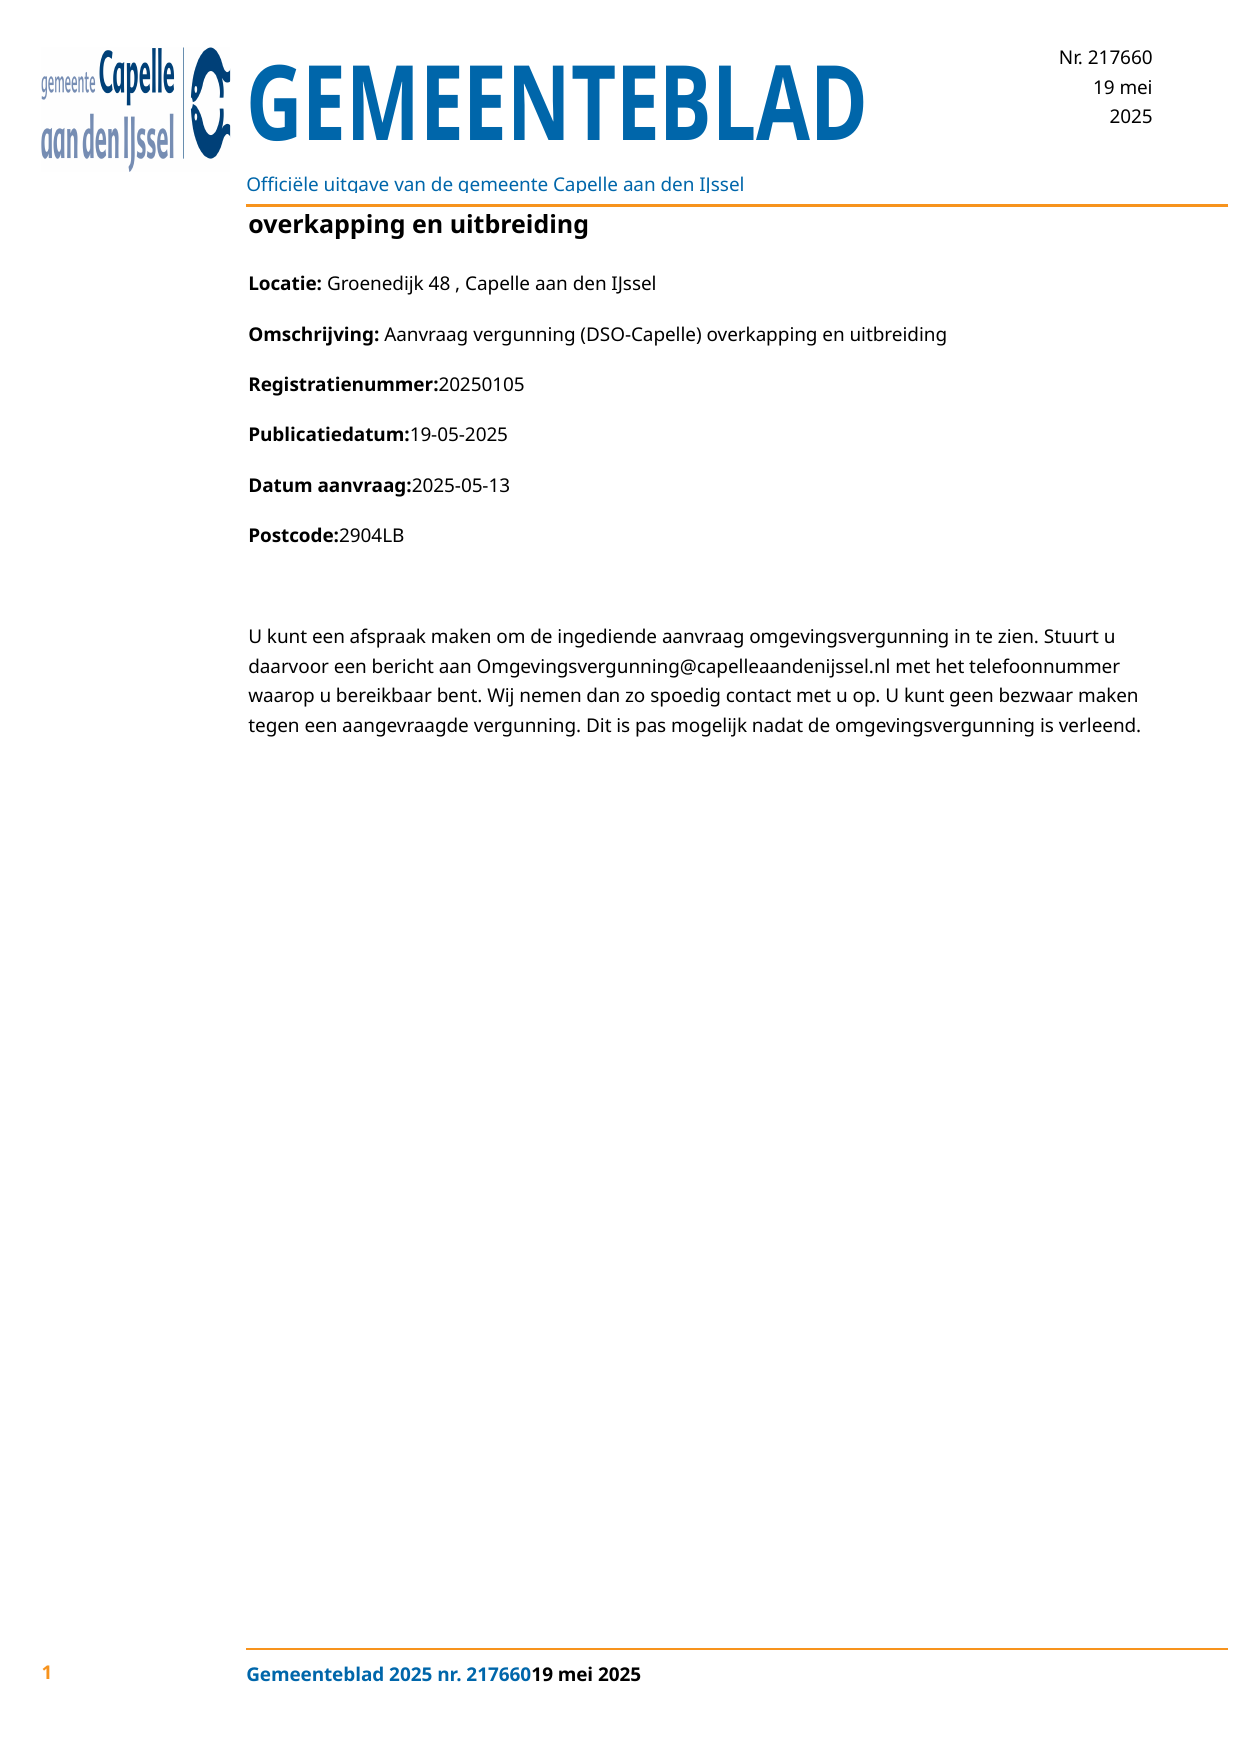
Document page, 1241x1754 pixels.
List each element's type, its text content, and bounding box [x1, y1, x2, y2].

text overkapping en uitbreiding [248, 207, 1152, 241]
text Omschrijving: Aanvraag vergunning (DSO-Capelle) overkapping en uitbreiding [248, 321, 1152, 346]
text U kunt een afspraak maken om de ingediende aanvraag omgevingsvergunning in te zien. Stuurt u daarvoor een bericht aan Omgevingsvergunning@capelleaandenijssel.nl met het telefoonnummer waarop u bereikbaar bent. Wij nemen dan zo spoedig contact met u op. U kunt geen bezwaar maken tegen een aangevraagde vergunning. Dit is pas mogelijk nadat de omgevingsvergunning is verleend. [248, 623, 1152, 738]
text Publicatiedatum:19-05-2025 [248, 422, 1152, 447]
text Registratienummer:20250105 [248, 371, 1152, 397]
text Postcode:2904LB [248, 522, 1152, 548]
text Datum aanvraag:2025-05-13 [248, 472, 1152, 498]
text Locatie: Groenedijk 48 , Capelle aan den IJssel [248, 270, 1152, 296]
picture [41, 47, 231, 172]
